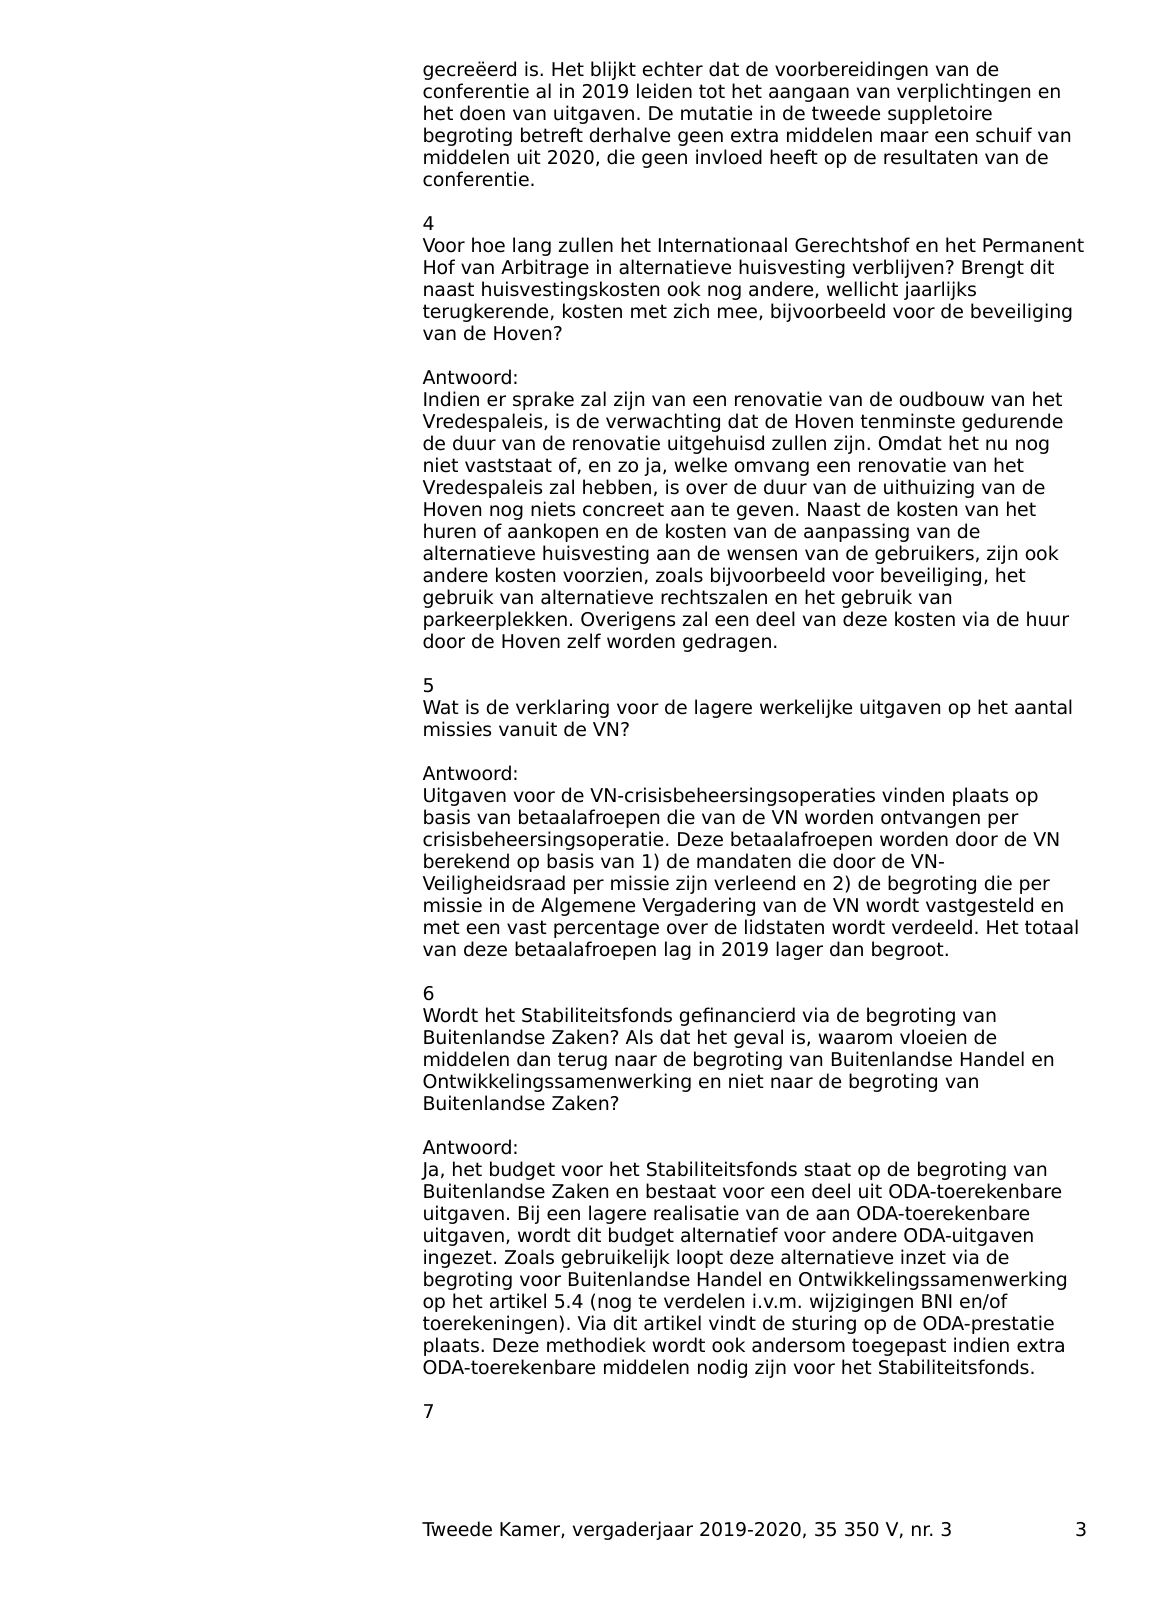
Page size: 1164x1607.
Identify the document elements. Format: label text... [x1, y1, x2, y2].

text 6 [422, 983, 1087, 1005]
text gecreëerd is. Het blijkt echter dat de voorbereidingen van de conferentie al in 2019 leiden tot het aangaan van verplichtingen en het doen van uitgaven. De mutatie in de tweede suppletoire begroting betreft derhalve geen extra middelen maar een schuif van middelen uit 2020, die geen invloed heeft op de resultaten van de conferentie. [422, 59, 1087, 191]
text Ja, het budget voor het Stabiliteitsfonds staat op de begroting van Buitenlandse Zaken en bestaat voor een deel uit ODA-toerekenbare uitgaven. Bij een lagere realisatie van de aan ODA-toerekenbare uitgaven, wordt dit budget alternatief voor andere ODA-uitgaven ingezet. Zoals gebruikelijk loopt deze alternatieve inzet via de begroting voor Buitenlandse Handel en Ontwikkelingssamenwerking op het artikel 5.4 (nog te verdelen i.v.m. wijzigingen BNI en/of toerekeningen). Via dit artikel vindt de sturing op de ODA-prestatie plaats. Deze methodiek wordt ook andersom toegepast indien extra ODA-toerekenbare middelen nodig zijn voor het Stabiliteitsfonds. [422, 1159, 1087, 1379]
text 5 [422, 675, 1087, 697]
text Indien er sprake zal zijn van een renovatie van de oudbouw van het Vredespaleis, is de verwachting dat de Hoven tenminste gedurende de duur van de renovatie uitgehuisd zullen zijn. Omdat het nu nog niet vaststaat of, en zo ja, welke omvang een renovatie van het Vredespaleis zal hebben, is over de duur van de uithuizing van de Hoven nog niets concreet aan te geven. Naast de kosten van het huren of aankopen en de kosten van de aanpassing van de alternatieve huisvesting aan de wensen van de gebruikers, zijn ook andere kosten voorzien, zoals bijvoorbeeld voor beveiliging, het gebruik van alternatieve rechtszalen en het gebruik van parkeerplekken. Overigens zal een deel van deze kosten via de huur door de Hoven zelf worden gedragen. [422, 389, 1087, 653]
text Voor hoe lang zullen het Internationaal Gerechtshof en het Permanent Hof van Arbitrage in alternatieve huisvesting verblijven? Brengt dit naast huisvestingskosten ook nog andere, wellicht jaarlijks terugkerende, kosten met zich mee, bijvoorbeeld voor de beveiliging van de Hoven? [422, 235, 1087, 345]
text Antwoord: [422, 763, 1087, 785]
text Wordt het Stabiliteitsfonds gefinancierd via de begroting van Buitenlandse Zaken? Als dat het geval is, waarom vloeien de middelen dan terug naar de begroting van Buitenlandse Handel en Ontwikkelingssamenwerking en niet naar de begroting van Buitenlandse Zaken? [422, 1005, 1087, 1115]
text 7 [422, 1401, 1087, 1423]
text 4 [422, 213, 1087, 235]
text Wat is de verklaring voor de lagere werkelijke uitgaven op het aantal missies vanuit de VN? [422, 697, 1087, 741]
text Antwoord: [422, 367, 1087, 389]
text Antwoord: [422, 1137, 1087, 1159]
text Uitgaven voor de VN-crisisbeheersingsoperaties vinden plaats op basis van betaalafroepen die van de VN worden ontvangen per crisisbeheersingsoperatie. Deze betaalafroepen worden door de VN berekend op basis van 1) de mandaten die door de VN-Veiligheidsraad per missie zijn verleend en 2) de begroting die per missie in de Algemene Vergadering van de VN wordt vastgesteld en met een vast percentage over de lidstaten wordt verdeeld. Het totaal van deze betaalafroepen lag in 2019 lager dan begroot. [422, 785, 1087, 961]
